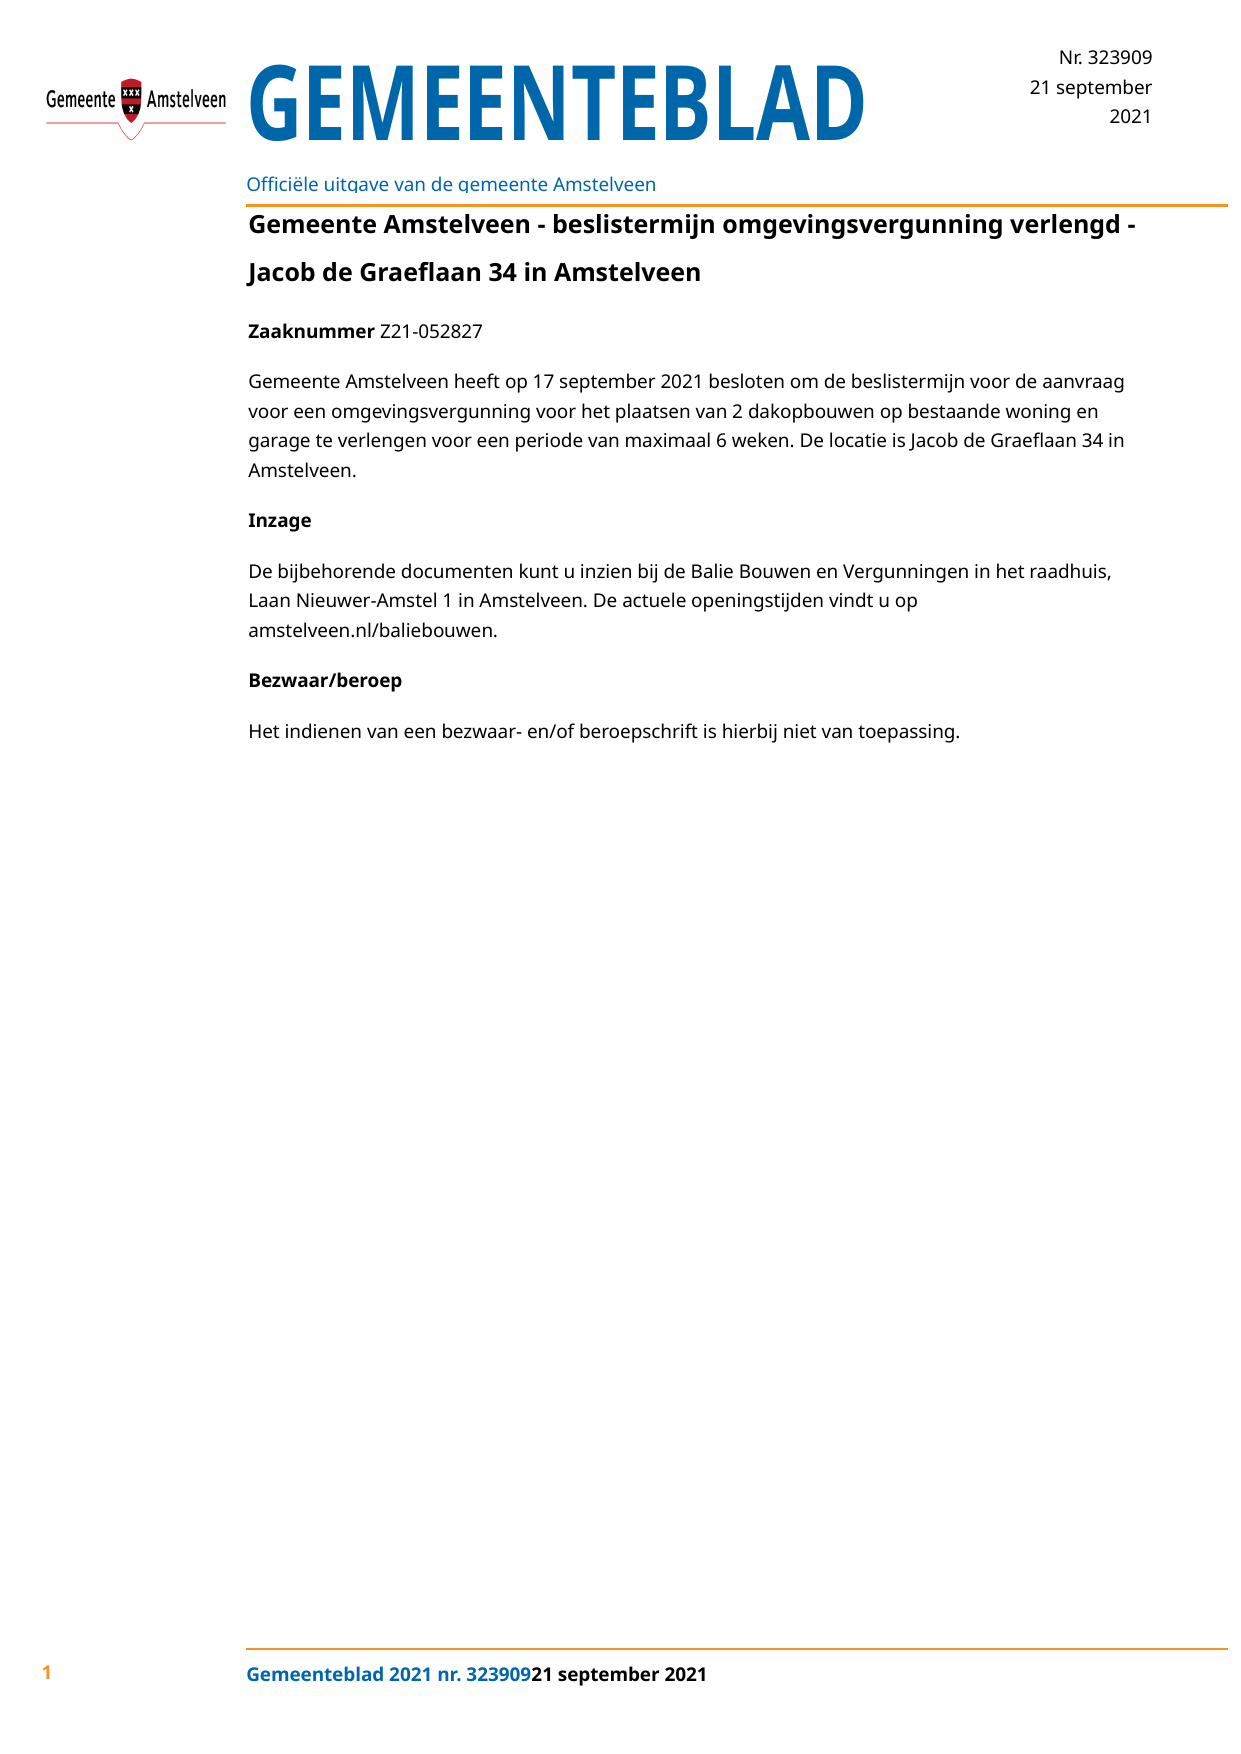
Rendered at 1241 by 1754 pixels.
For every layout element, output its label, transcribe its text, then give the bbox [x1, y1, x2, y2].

text Bezwaar/beroep [248, 667, 1152, 693]
text Gemeente Amstelveen - beslistermijn omgevingsvergunning verlengd - Jacob de Graeflaan 34 in Amstelveen [248, 207, 1152, 288]
text Gemeente Amstelveen heeft op 17 september 2021 besloten om de beslistermijn voor de aanvraag voor een omgevingsvergunning voor het plaatsen van 2 dakopbouwen op bestaande woning en garage te verlengen voor een periode van maximaal 6 weken. De locatie is Jacob de Graeflaan 34 in Amstelveen. [248, 368, 1152, 483]
picture [41, 47, 231, 172]
text Het indienen van een bezwaar- en/of beroepschrift is hierbij niet van toepassing. [248, 718, 1152, 744]
text Zaaknummer Z21-052827 [248, 318, 1152, 344]
text Inzage [248, 507, 1152, 533]
text De bijbehorende documenten kunt u inzien bij de Balie Bouwen en Vergunningen in het raadhuis, Laan Nieuwer-Amstel 1 in Amstelveen. De actuele openingstijden vindt u op amstelveen.nl/baliebouwen. [248, 558, 1152, 643]
